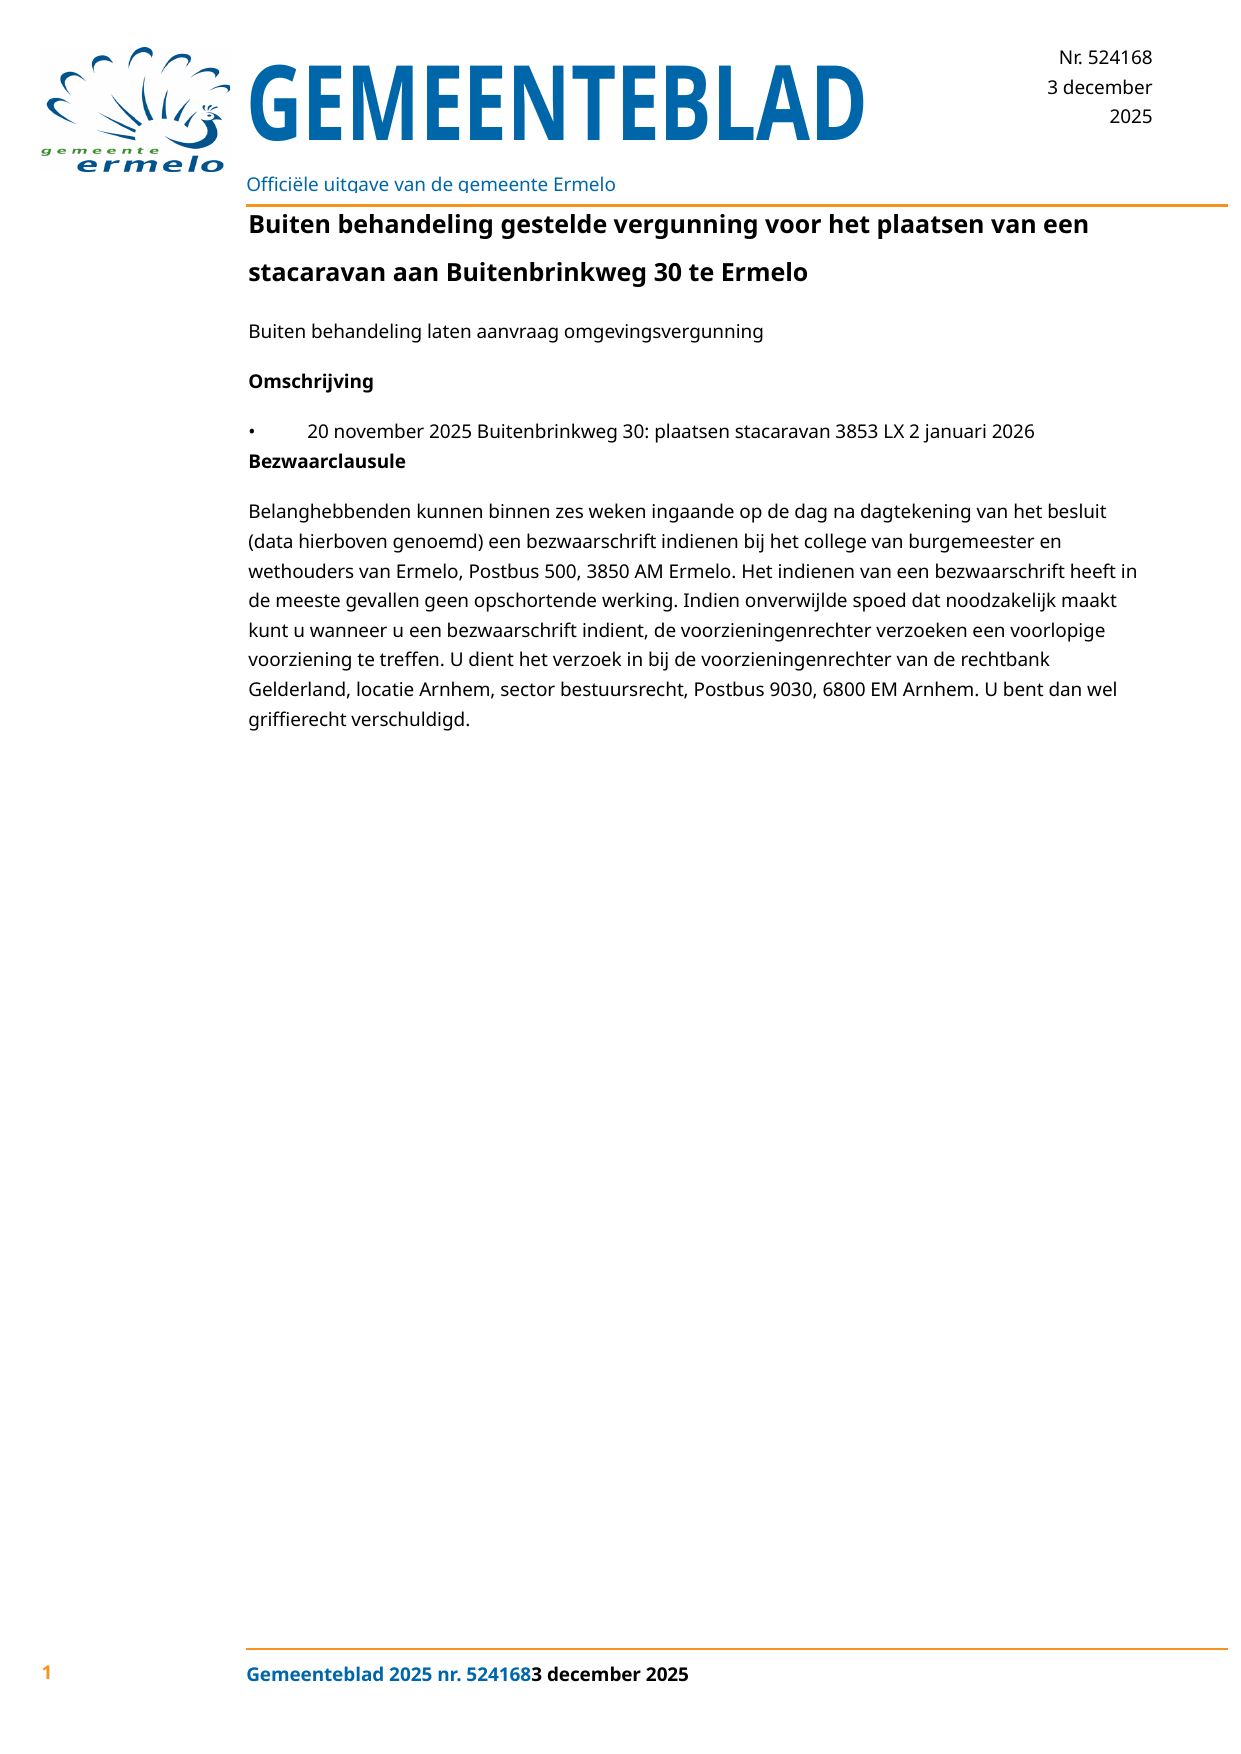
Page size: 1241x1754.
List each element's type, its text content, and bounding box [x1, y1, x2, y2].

list 20 november 2025 Buitenbrinkweg 30: plaatsen stacaravan 3853 LX 2 januari 2026 [248, 419, 1152, 444]
text Omschrijving [248, 368, 1152, 394]
text Buiten behandeling gestelde vergunning voor het plaatsen van een stacaravan aan Buitenbrinkweg 30 te Ermelo [248, 207, 1152, 288]
text Bezwaarclausule [248, 448, 1152, 474]
text Belanghebbenden kunnen binnen zes weken ingaande op de dag na dagtekening van het besluit (data hierboven genoemd) een bezwaarschrift indienen bij het college van burgemeester en wethouders van Ermelo, Postbus 500, 3850 AM Ermelo. Het indienen van een bezwaarschrift heeft in de meeste gevallen geen opschortende werking. Indien onverwijlde spoed dat noodzakelijk maakt kunt u wanneer u een bezwaarschrift indient, de voorzieningenrechter verzoeken een voorlopige voorziening te treffen. U dient het verzoek in bij de voorzieningenrechter van de rechtbank Gelderland, locatie Arnhem, sector bestuursrecht, Postbus 9030, 6800 EM Arnhem. U bent dan wel griffierecht verschuldigd. [248, 499, 1152, 732]
picture [41, 47, 231, 172]
text Buiten behandeling laten aanvraag omgevingsvergunning [248, 318, 1152, 344]
